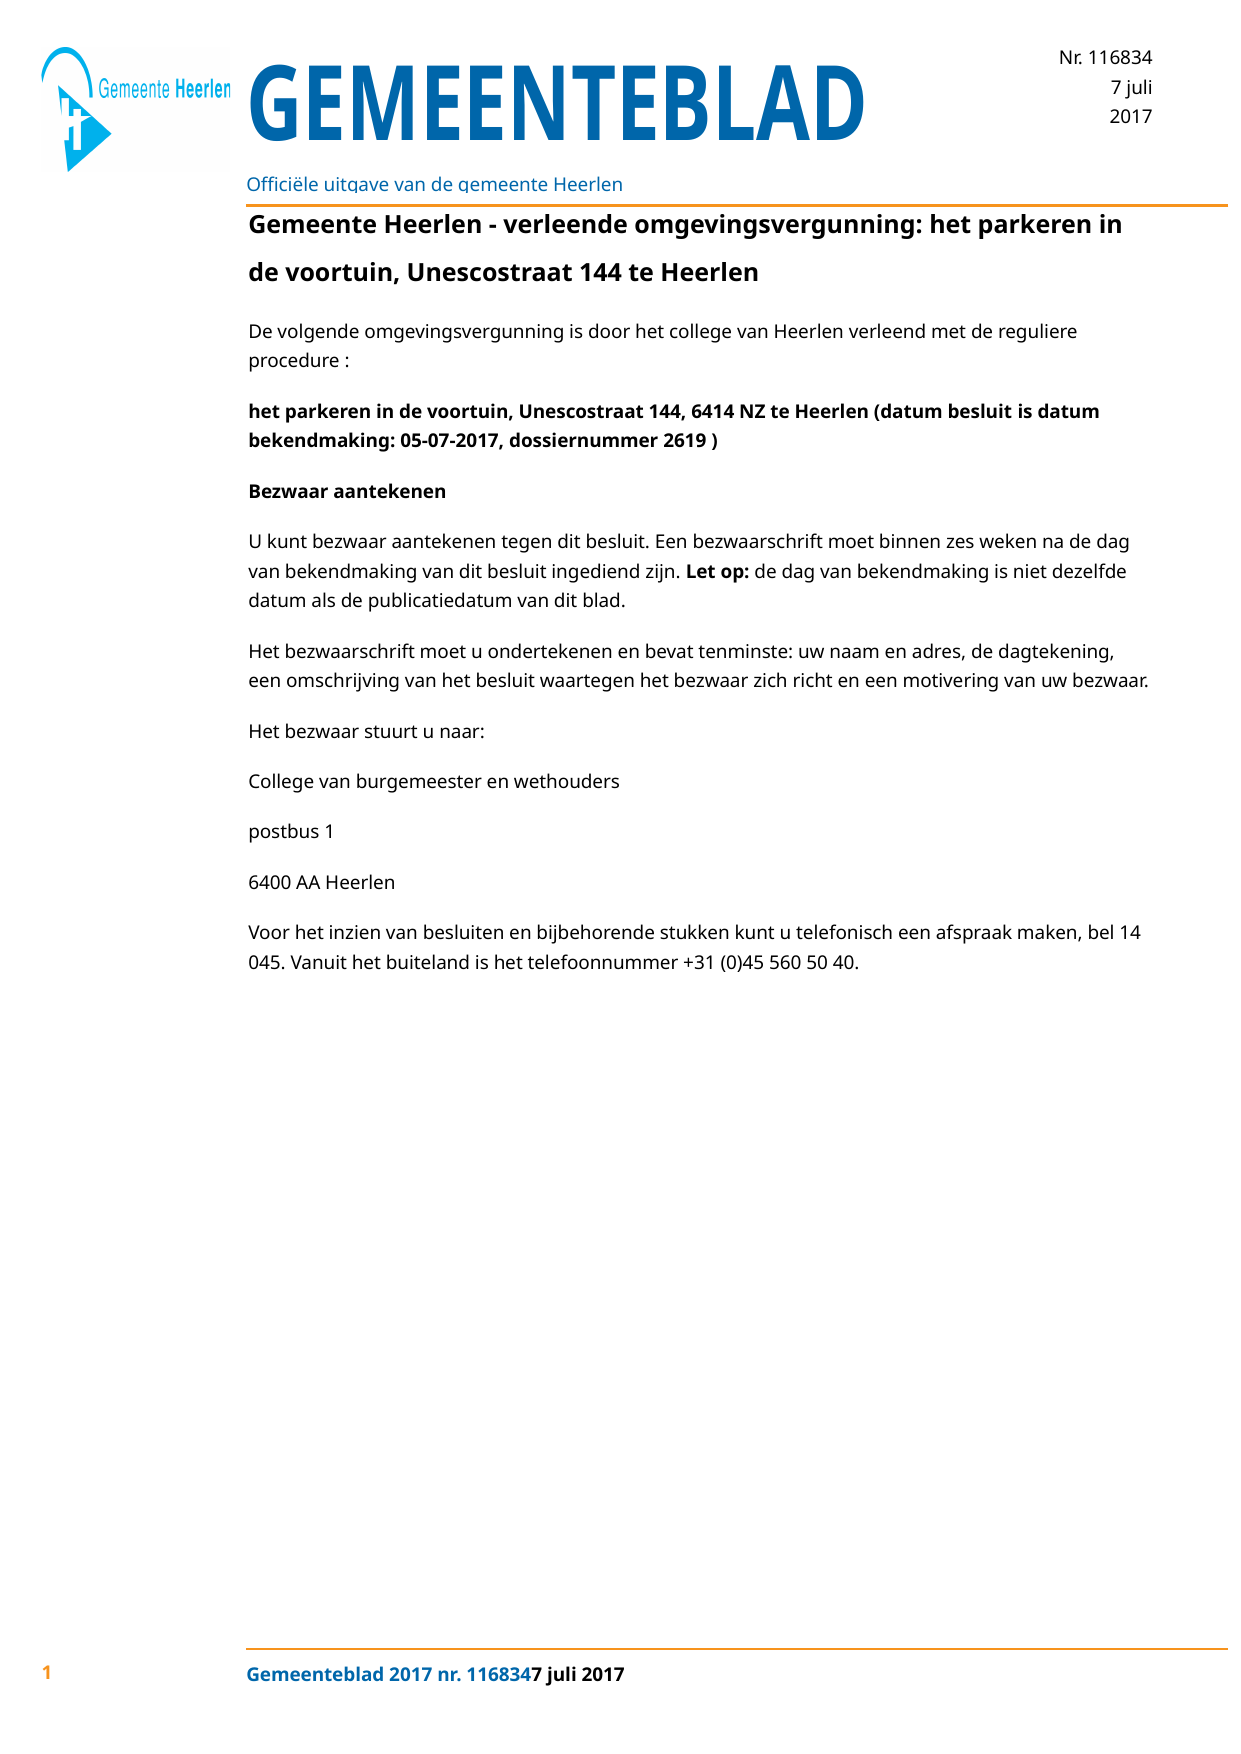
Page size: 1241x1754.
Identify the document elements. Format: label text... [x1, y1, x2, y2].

picture [41, 47, 58, 70]
text Het bezwaar stuurt u naar: [248, 718, 1152, 744]
text Voor het inzien van besluiten en bijbehorende stukken kunt u telefonisch een afspraak maken, bel 14 045. Vanuit het buiteland is het telefoonnummer +31 (0)45 560 50 40. [248, 919, 1152, 975]
text Het bezwaarschrift moet u ondertekenen en bevat tenminste: uw naam en adres, de dagtekening, een omschrijving van het besluit waartegen het bezwaar zich richt en een motivering van uw bezwaar. [248, 638, 1152, 693]
text Bezwaar aantekenen [248, 478, 1152, 504]
text 6400 AA Heerlen [248, 869, 1152, 895]
text U kunt bezwaar aantekenen tegen dit besluit. Een bezwaarschrift moet binnen zes weken na de dag van bekendmaking van dit besluit ingediend zijn. Let op: de dag van bekendmaking is niet dezelfde datum als de publicatiedatum van dit blad. [248, 528, 1152, 613]
picture [41, 47, 231, 172]
text het parkeren in de voortuin, Unescostraat 144, 6414 NZ te Heerlen (datum besluit is datum bekendmaking: 05-07-2017, dossiernummer 2619 ) [248, 398, 1152, 453]
text postbus 1 [248, 819, 1152, 844]
text Gemeente Heerlen - verleende omgevingsvergunning: het parkeren in de voortuin, Unescostraat 144 te Heerlen [248, 207, 1152, 288]
text College van burgemeester en wethouders [248, 768, 1152, 794]
text De volgende omgevingsvergunning is door het college van Heerlen verleend met de reguliere procedure : [248, 318, 1152, 373]
